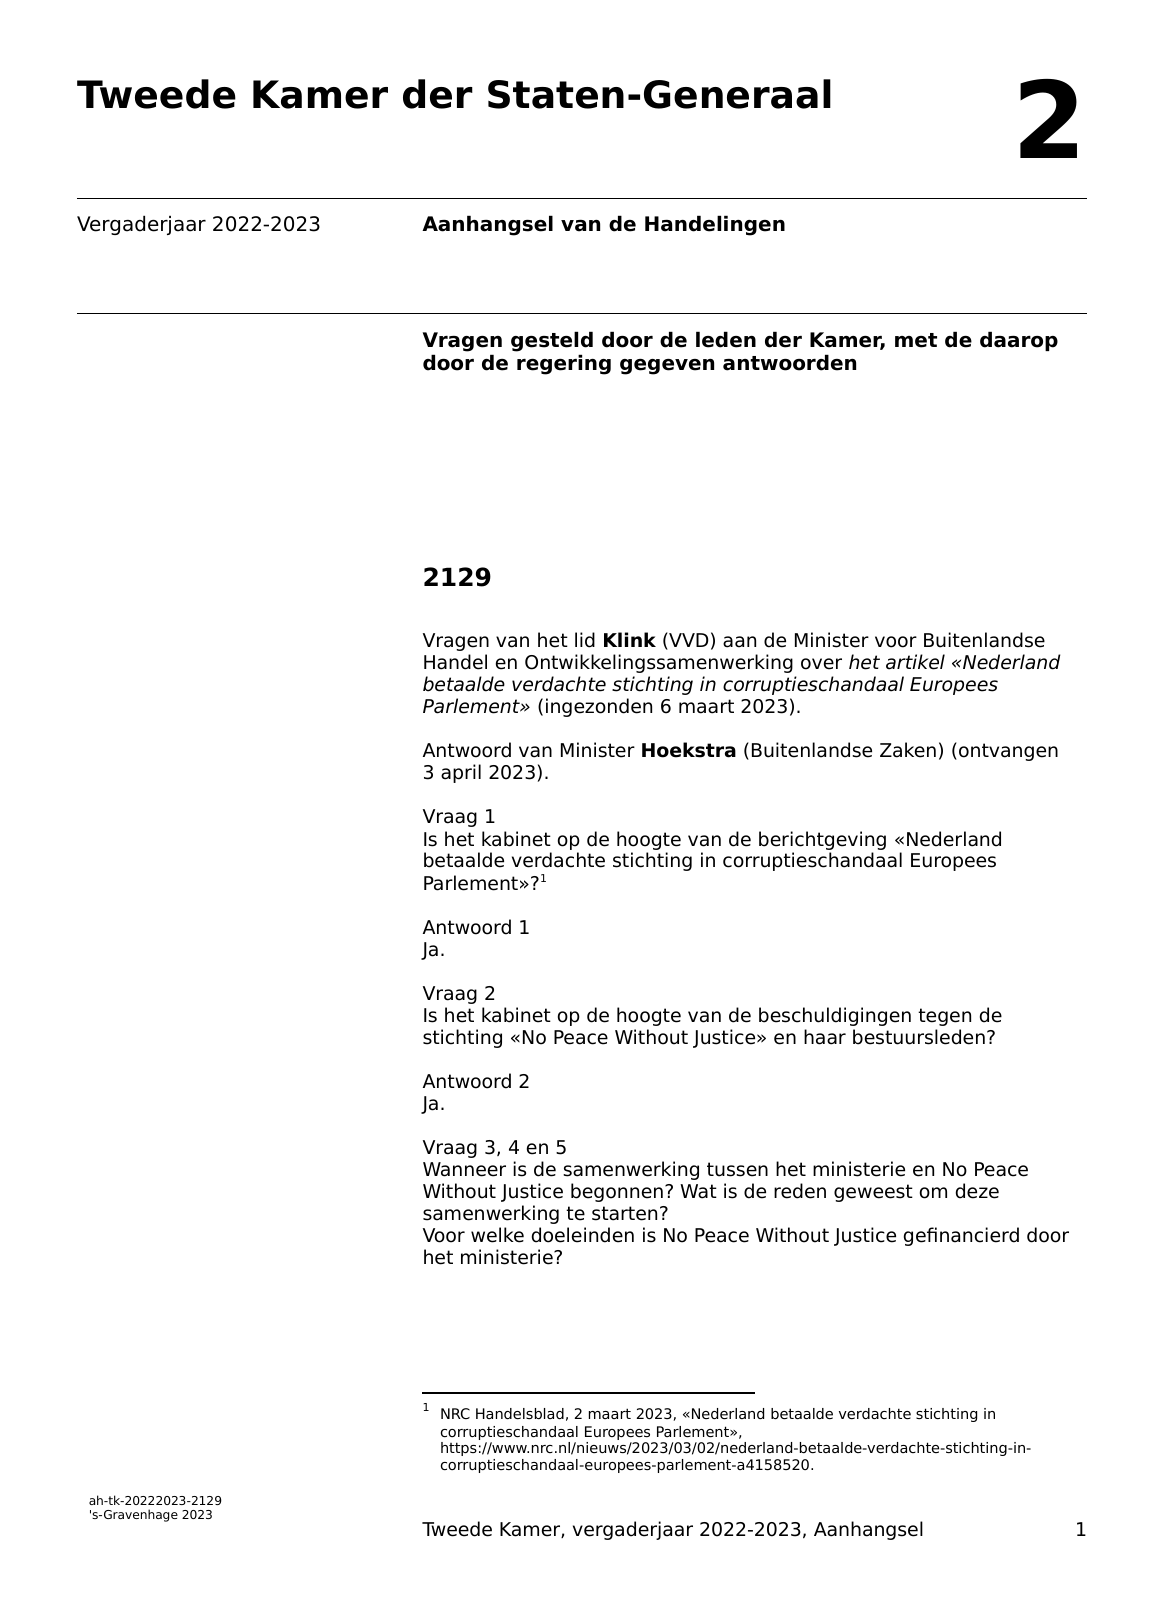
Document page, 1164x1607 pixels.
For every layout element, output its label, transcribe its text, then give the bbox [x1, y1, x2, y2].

text Vraag 2 [422, 983, 1087, 1005]
table_header Tweede Kamer der Staten-Generaal [77, 59, 886, 198]
text ah-tk-20222023-2129 [88, 1494, 323, 1508]
text Antwoord van Minister Hoekstra (Buitenlandse Zaken) (ontvangen 3 april 2023). [422, 740, 1087, 784]
text NRC Handelsblad, 2 maart 2023, «Nederland betaalde verdachte stichting in corruptieschandaal Europees Parlement», https://www.nrc.nl/nieuws/2023/03/02/nederland-betaalde-verdachte-stichting-in-corruptieschandaal-europees-parlement-a4158520. [422, 1402, 1087, 1474]
text Voor welke doeleinden is No Peace Without Justice gefinancierd door het ministerie? [422, 1225, 1087, 1269]
text Vragen van het lid Klink (VVD) aan de Minister voor Buitenlandse Handel en Ontwikkelingssamenwerking over het artikel «Nederland betaalde verdachte stichting in corruptieschandaal Europees Parlement» (ingezonden 6 maart 2023). [422, 630, 1087, 718]
text 2129 [422, 563, 1087, 592]
text 's-Gravenhage 2023 [88, 1508, 323, 1522]
table_cell Aanhangsel van de Handelingen [422, 199, 1087, 313]
table_cell Vergaderjaar 2022-2023 [77, 199, 422, 313]
text Ja. [422, 938, 1087, 961]
text Is het kabinet op de hoogte van de beschuldigingen tegen de stichting «No Peace Without Justice» en haar bestuursleden? [422, 1005, 1087, 1049]
text Antwoord 2 [422, 1071, 1087, 1093]
table_header 2 [886, 59, 1087, 198]
text Ja. [422, 1093, 1087, 1115]
text Antwoord 1 [422, 917, 1087, 938]
text Is het kabinet op de hoogte van de berichtgeving «Nederland betaalde verdachte stichting in corruptieschandaal Europees Parlement»? [422, 828, 1087, 894]
table_cell Vragen gesteld door de leden der Kamer, met de daarop door de regering gegeven antwoorden [422, 314, 1087, 375]
table_cell [77, 314, 422, 375]
text Wanneer is de samenwerking tussen het ministerie en No Peace Without Justice begonnen? Wat is de reden geweest om deze samenwerking te starten? [422, 1159, 1087, 1225]
text Vraag 3, 4 en 5 [422, 1137, 1087, 1159]
text Vraag 1 [422, 806, 1087, 828]
